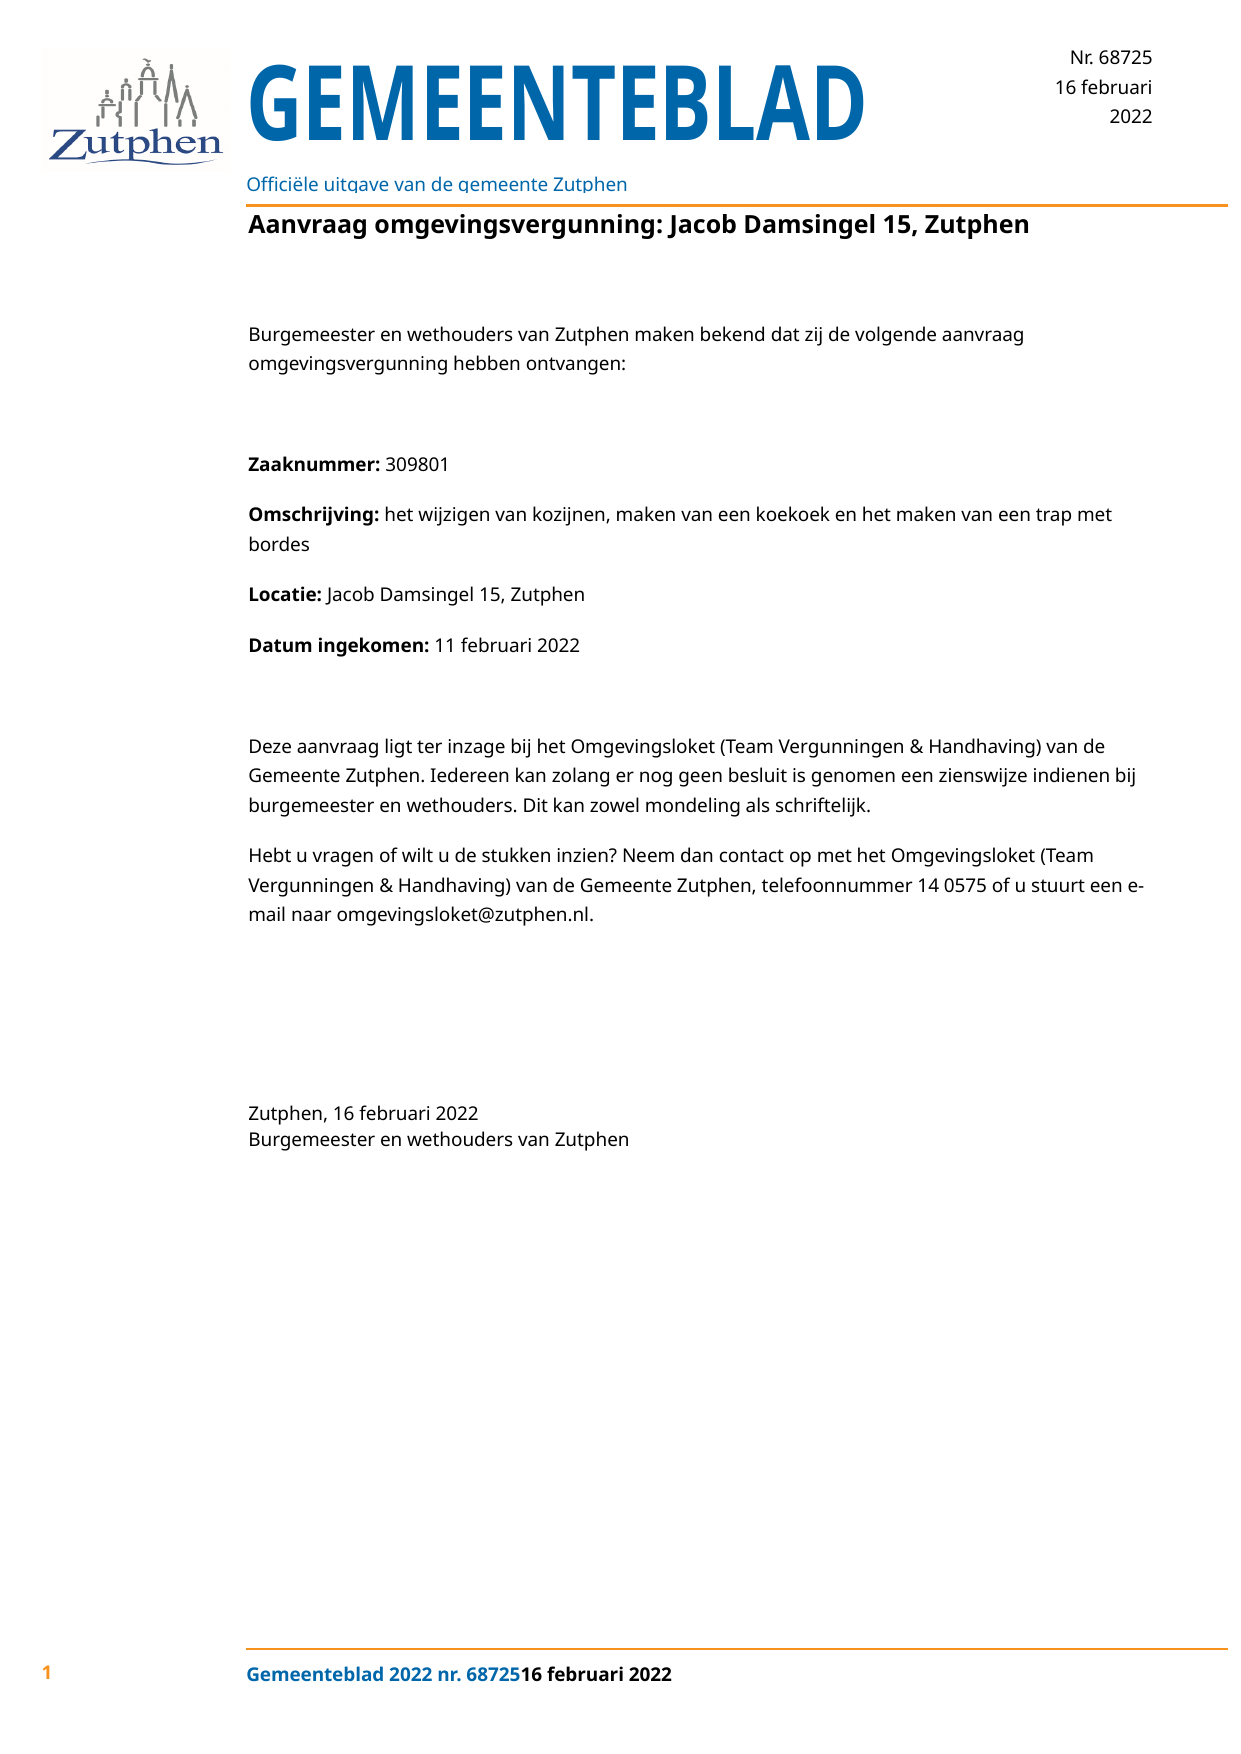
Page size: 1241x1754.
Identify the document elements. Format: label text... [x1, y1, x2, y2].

text Burgemeester en wethouders van Zutphen maken bekend dat zij de volgende aanvraag omgevingsvergunning hebben ontvangen: [248, 321, 1152, 376]
text Locatie: Jacob Damsingel 15, Zutphen [248, 582, 1152, 607]
text Deze aanvraag ligt ter inzage bij het Omgevingsloket (Team Vergunningen & Handhaving) van de Gemeente Zutphen. Iedereen kan zolang er nog geen besluit is genomen een zienswijze indienen bij burgemeester en wethouders. Dit kan zowel mondeling als schriftelijk. [248, 733, 1152, 818]
text Zaaknummer: 309801 [248, 451, 1152, 477]
text Zutphen, 16 februari 2022 [248, 1101, 1152, 1126]
text Datum ingekomen: 11 februari 2022 [248, 632, 1152, 658]
text Aanvraag omgevingsvergunning: Jacob Damsingel 15, Zutphen [248, 207, 1152, 241]
text Burgemeester en wethouders van Zutphen [248, 1126, 1152, 1152]
text Hebt u vragen of wilt u de stukken inzien? Neem dan contact op met het Omgevingsloket (Team Vergunningen & Handhaving) van de Gemeente Zutphen, telefoonnummer 14 0575 of u stuurt een e-mail naar omgevingsloket@zutphen.nl. [248, 842, 1152, 927]
text Omschrijving: het wijzigen van kozijnen, maken van een koekoek en het maken van een trap met bordes [248, 502, 1152, 557]
picture [41, 47, 231, 172]
